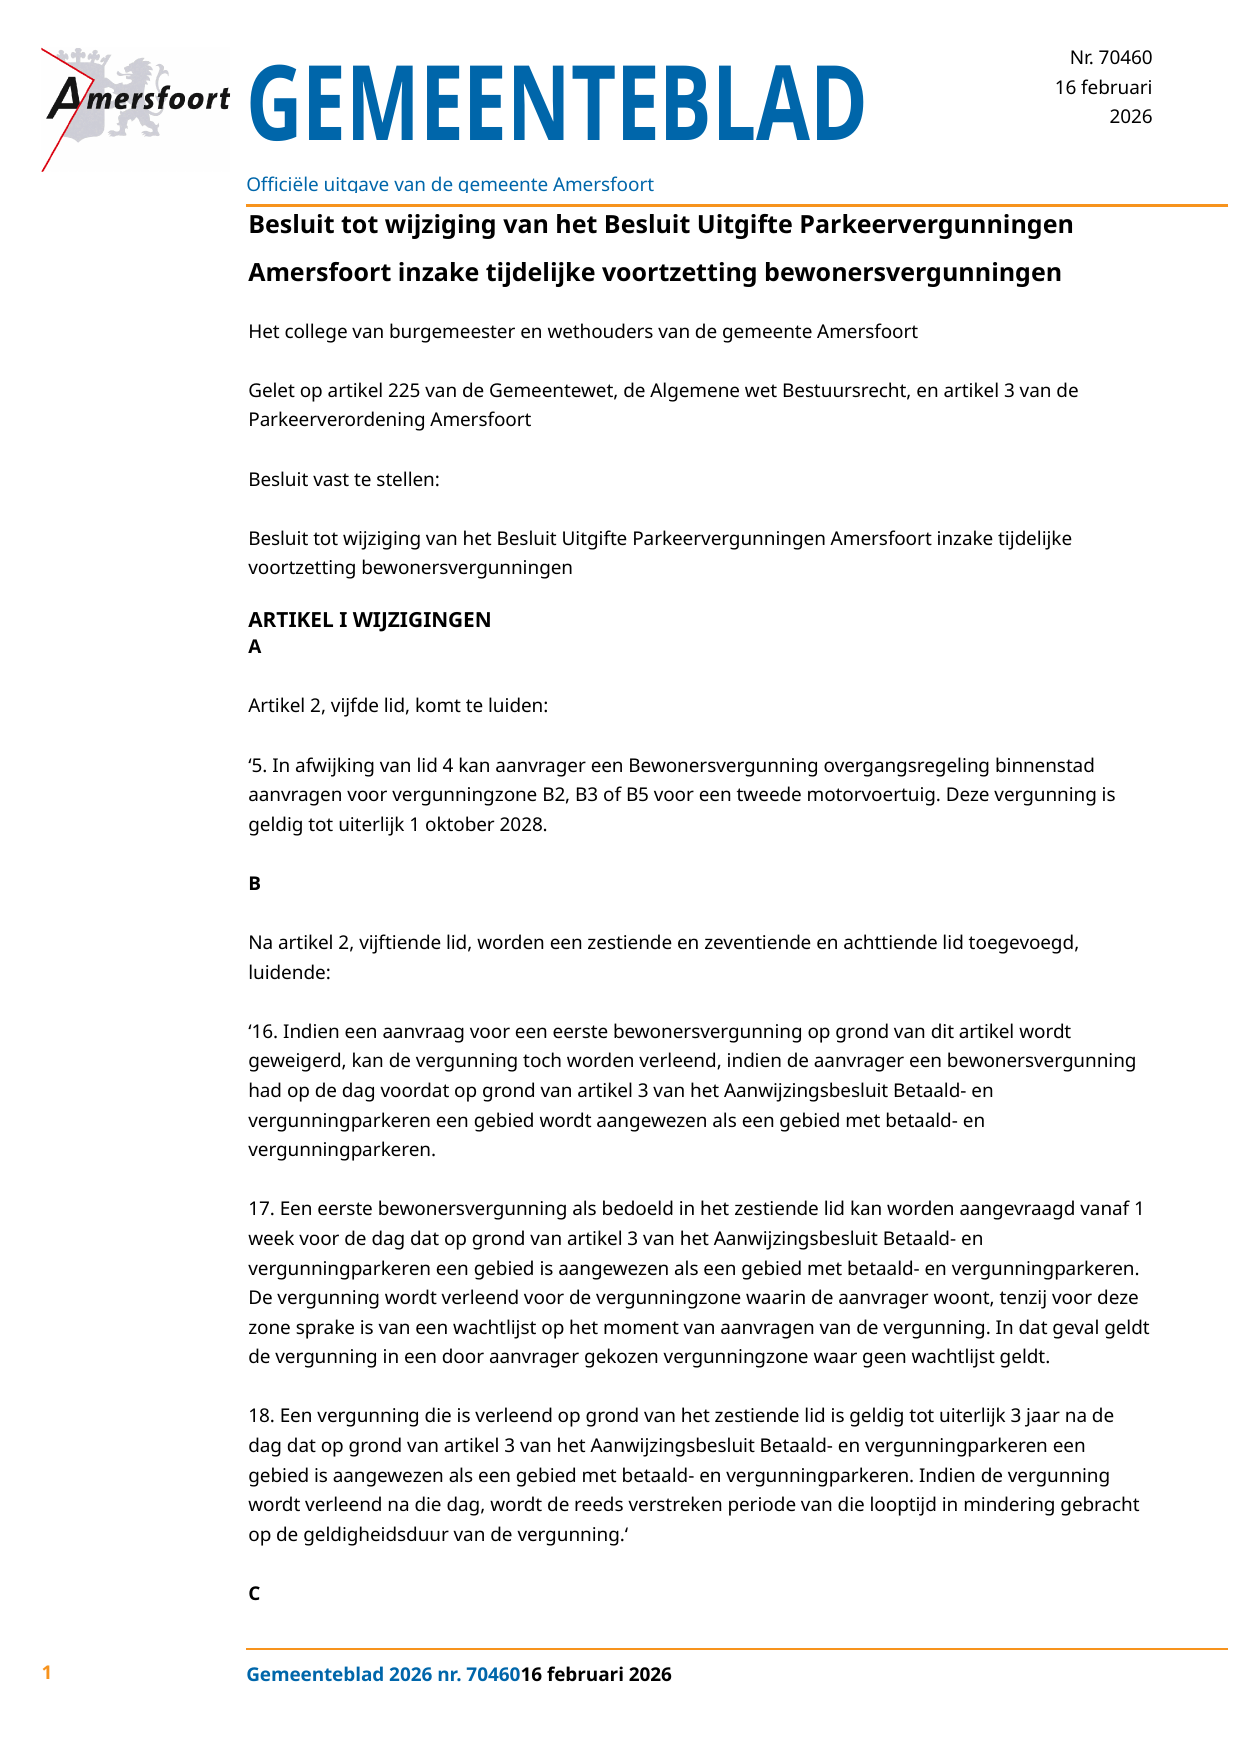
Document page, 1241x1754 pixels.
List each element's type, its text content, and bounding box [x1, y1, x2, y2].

text Het college van burgemeester en wethouders van de gemeente Amersfoort [248, 318, 1152, 344]
text B [248, 870, 1152, 896]
text 18. Een vergunning die is verleend op grond van het zestiende lid is geldig tot uiterlijk 3 jaar na de dag dat op grond van artikel 3 van het Aanwijzingsbesluit Betaald- en vergunningparkeren een gebied is aangewezen als een gebied met betaald- en vergunningparkeren. Indien de vergunning wordt verleend na die dag, wordt de reeds verstreken periode van die looptijd in mindering gebracht op de geldigheidsduur van de vergunning.‘ [248, 1403, 1152, 1547]
text Gelet op artikel 225 van de Gemeentewet, de Algemene wet Bestuursrecht, en artikel 3 van de Parkeerverordening Amersfoort [248, 377, 1152, 432]
text A [248, 633, 1152, 659]
text Besluit tot wijziging van het Besluit Uitgifte Parkeervergunningen Amersfoort inzake tijdelijke voortzetting bewonersvergunningen [248, 525, 1152, 580]
text Besluit tot wijziging van het Besluit Uitgifte Parkeervergunningen Amersfoort inzake tijdelijke voortzetting bewonersvergunningen [248, 207, 1152, 288]
text Artikel 2, vijfde lid, komt te luiden: [248, 693, 1152, 718]
text ‘16. Indien een aanvraag voor een eerste bewonersvergunning op grond van dit artikel wordt geweigerd, kan de vergunning toch worden verleend, indien de aanvrager een bewonersvergunning had op de dag voordat op grond van artikel 3 van het Aanwijzingsbesluit Betaald- en vergunningparkeren een gebied wordt aangewezen als een gebied met betaald- en vergunningparkeren. [248, 1018, 1152, 1162]
text ARTIKEL I WIJZIGINGEN [248, 605, 1152, 633]
picture [41, 47, 231, 172]
text Besluit vast te stellen: [248, 466, 1152, 492]
text C [248, 1580, 1152, 1606]
text 17. Een eerste bewonersvergunning als bedoeld in het zestiende lid kan worden aangevraagd vanaf 1 week voor de dag dat op grond van artikel 3 van het Aanwijzingsbesluit Betaald- en vergunningparkeren een gebied is aangewezen als een gebied met betaald- en vergunningparkeren. De vergunning wordt verleend voor de vergunningzone waarin de aanvrager woont, tenzij voor deze zone sprake is van een wachtlijst op het moment van aanvragen van de vergunning. In dat geval geldt de vergunning in een door aanvrager gekozen vergunningzone waar geen wachtlijst geldt. [248, 1196, 1152, 1369]
text Na artikel 2, vijftiende lid, worden een zestiende en zeventiende en achttiende lid toegevoegd, luidende: [248, 929, 1152, 984]
text ‘5. In afwijking van lid 4 kan aanvrager een Bewonersvergunning overgangsregeling binnenstad aanvragen voor vergunningzone B2, B3 of B5 voor een tweede motorvoertuig. Deze vergunning is geldig tot uiterlijk 1 oktober 2028. [248, 752, 1152, 837]
